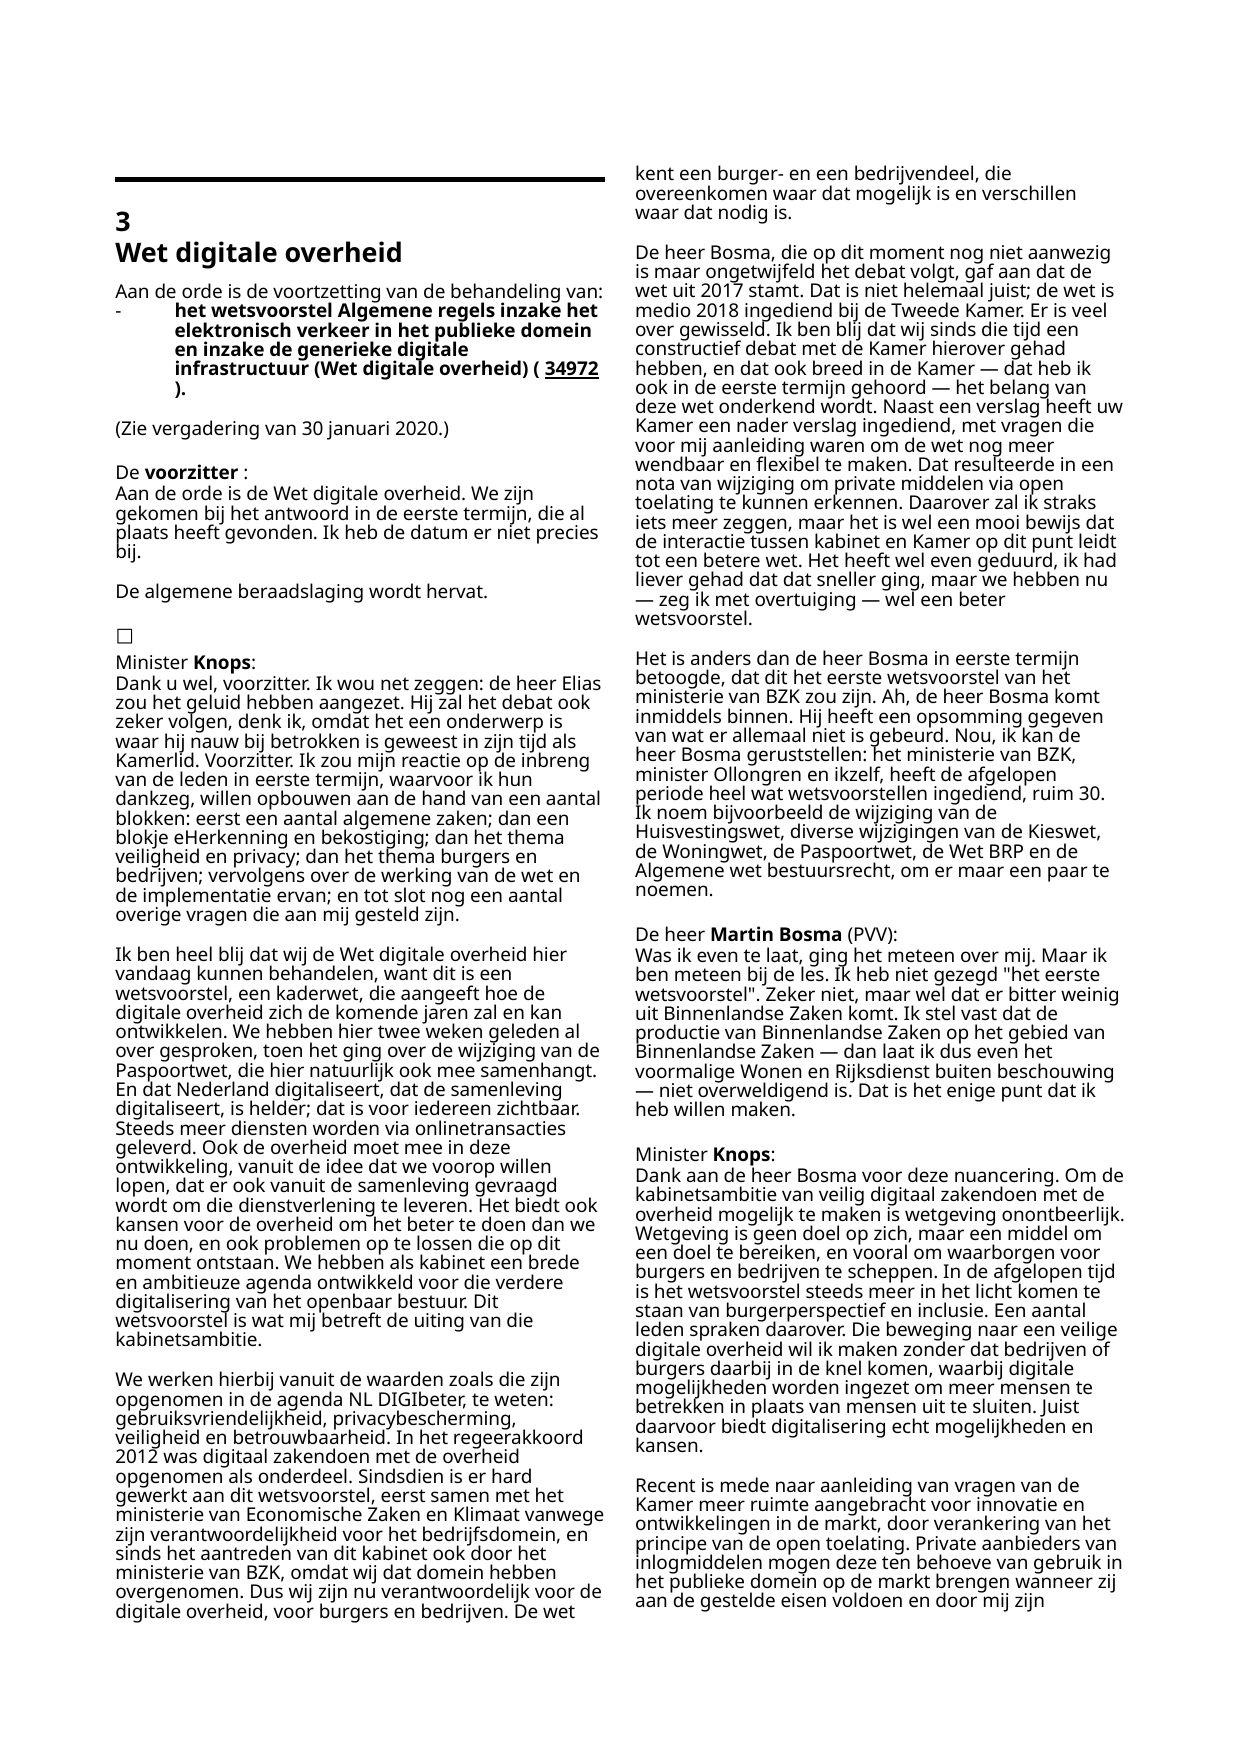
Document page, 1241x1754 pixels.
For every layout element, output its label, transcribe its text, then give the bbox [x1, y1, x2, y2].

text De heer Bosma, die op dit moment nog niet aanwezig is maar ongetwijfeld het debat volgt, gaf aan dat de wet uit 2017 stamt. Dat is niet helemaal juist; de wet is medio 2018 ingediend bij de Tweede Kamer. Er is veel over gewisseld. Ik ben blij dat wij sinds die tijd een constructief debat met de Kamer hierover gehad hebben, en dat ook breed in de Kamer — dat heb ik ook in de eerste termijn gehoord — het belang van deze wet onderkend wordt. Naast een verslag heeft uw Kamer een nader verslag ingediend, met vragen die voor mij aanleiding waren om de wet nog meer wendbaar en flexibel te maken. Dat resulteerde in een nota van wijziging om private middelen via open toelating te kunnen erkennen. Daarover zal ik straks iets meer zeggen, maar het is wel een mooi bewijs dat de interactie tussen kabinet en Kamer op dit punt leidt tot een betere wet. Het heeft wel even geduurd, ik had liever gehad dat dat sneller ging, maar we hebben nu — zeg ik met overtuiging — wel een beter wetsvoorstel. [635, 244, 1125, 629]
text (Zie vergadering van 30 januari 2020.) [115, 419, 605, 439]
text Aan de orde is de voortzetting van de behandeling van: [115, 283, 605, 302]
text We werken hierbij vanuit de waarden zoals die zijn opgenomen in de agenda NL DIGIbeter, te weten: gebruiksvriendelijkheid, privacybescherming, veiligheid en betrouwbaarheid. In het regeerakkoord 2012 was digitaal zakendoen met de overheid opgenomen als onderdeel. Sindsdien is er hard gewerkt aan dit wetsvoorstel, eerst samen met het ministerie van Economische Zaken en Klimaat vanwege zijn verantwoordelijkheid voor het bedrijfsdomein, en sinds het aantreden van dit kabinet ook door het ministerie van BZK, omdat wij dat domein hebben overgenomen. Dus wij zijn nu verantwoordelijk voor de digitale overheid, voor burgers en bedrijven. De wet [115, 1371, 605, 1622]
text 3 [115, 203, 605, 239]
text Dank u wel, voorzitter. Ik wou net zeggen: de heer Elias zou het geluid hebben aangezet. Hij zal het debat ook zeker volgen, denk ik, omdat het een onderwerp is waar hij nauw bij betrokken is geweest in zijn tijd als Kamerlid. Voorzitter. Ik zou mijn reactie op de inbreng van de leden in eerste termijn, waarvoor ik hun dankzeg, willen opbouwen aan de hand van een aantal blokken: eerst een aantal algemene zaken; dan een blokje eHerkenning en bekostiging; dan het thema veiligheid en privacy; dan het thema burgers en bedrijven; vervolgens over de werking van de wet en de implementatie ervan; en tot slot nog een aantal overige vragen die aan mij gesteld zijn. [115, 675, 605, 925]
text Dank aan de heer Bosma voor deze nuancering. Om de kabinetsambitie van veilig digitaal zakendoen met de overheid mogelijk te maken is wetgeving onontbeerlijk. Wetgeving is geen doel op zich, maar een middel om een doel te bereiken, en vooral om waarborgen voor burgers en bedrijven te scheppen. In de afgelopen tijd is het wetsvoorstel steeds meer in het licht komen te staan van burgerperspectief en inclusie. Een aantal leden spraken daarover. Die beweging naar een veilige digitale overheid wil ik maken zonder dat bedrijven of burgers daarbij in de knel komen, waarbij digitale mogelijkheden worden ingezet om meer mensen te betrekken in plaats van mensen uit te sluiten. Juist daarvoor biedt digitalisering echt mogelijkheden en kansen. [635, 1167, 1125, 1456]
text Aan de orde is de Wet digitale overheid. We zijn gekomen bij het antwoord in de eerste termijn, die al plaats heeft gevonden. Ik heb de datum er niet precies bij. [115, 485, 605, 562]
text kent een burger- en een bedrijvendeel, die overeenkomen waar dat mogelijk is en verschillen waar dat nodig is. [635, 165, 1125, 223]
list het wetsvoorstel Algemene regels inzake het elektronisch verkeer in het publieke domein en inzake de generieke digitale infrastructuur (Wet digitale overheid) ( 34972 ). [115, 302, 605, 399]
text Ik ben heel blij dat wij de Wet digitale overheid hier vandaag kunnen behandelen, want dit is een wetsvoorstel, een kaderwet, die aangeeft hoe de digitale overheid zich de komende jaren zal en kan ontwikkelen. We hebben hier twee weken geleden al over gesproken, toen het ging over de wijziging van de Paspoortwet, die hier natuurlijk ook mee samenhangt. En dat Nederland digitaliseert, dat de samenleving digitaliseert, is helder; dat is voor iedereen zichtbaar. Steeds meer diensten worden via onlinetransacties geleverd. Ook de overheid moet mee in deze ontwikkeling, vanuit de idee dat we voorop willen lopen, dat er ook vanuit de samenleving gevraagd wordt om die dienstverlening te leveren. Het biedt ook kansen voor de overheid om het beter te doen dan we nu doen, en ook problemen op te lossen die op dit moment ontstaan. We hebben als kabinet een brede en ambitieuze agenda ontwikkeld voor die verdere digitalisering van het openbaar bestuur. Dit wetsvoorstel is wat mij betreft de uiting van die kabinetsambitie. [115, 946, 605, 1351]
text De heer Martin Bosma (PVV): [635, 921, 1125, 947]
text Recent is mede naar aanleiding van vragen van de Kamer meer ruimte aangebracht voor innovatie en ontwikkelingen in de markt, door verankering van het principe van de open toelating. Private aanbieders van inlogmiddelen mogen deze ten behoeve van gebruik in het publieke domein op de markt brengen wanneer zij aan de gestelde eisen voldoen en door mij zijn [635, 1477, 1125, 1612]
text Minister Knops: [115, 649, 605, 675]
text Minister Knops: [635, 1141, 1125, 1167]
text De voorzitter : [115, 459, 605, 485]
text Wet digitale overheid [115, 239, 605, 283]
text De algemene beraadslaging wordt hervat. [115, 583, 605, 602]
text ⬜ [115, 623, 605, 649]
text Het is anders dan de heer Bosma in eerste termijn betoogde, dat dit het eerste wetsvoorstel van het ministerie van BZK zou zijn. Ah, de heer Bosma komt inmiddels binnen. Hij heeft een opsomming gegeven van wat er allemaal niet is gebeurd. Nou, ik kan de heer Bosma geruststellen: het ministerie van BZK, minister Ollongren en ikzelf, heeft de afgelopen periode heel wat wetsvoorstellen ingediend, ruim 30. Ik noem bijvoorbeeld de wijziging van de Huisvestingswet, diverse wijzigingen van de Kieswet, de Woningwet, de Paspoortwet, de Wet BRP en de Algemene wet bestuursrecht, om er maar een paar te noemen. [635, 650, 1125, 901]
text Was ik even te laat, ging het meteen over mij. Maar ik ben meteen bij de les. Ik heb niet gezegd "het eerste wetsvoorstel". Zeker niet, maar wel dat er bitter weinig uit Binnenlandse Zaken komt. Ik stel vast dat de productie van Binnenlandse Zaken op het gebied van Binnenlandse Zaken — dan laat ik dus even het voormalige Wonen en Rijksdienst buiten beschouwing — niet overweldigend is. Dat is het enige punt dat ik heb willen maken. [635, 947, 1125, 1121]
